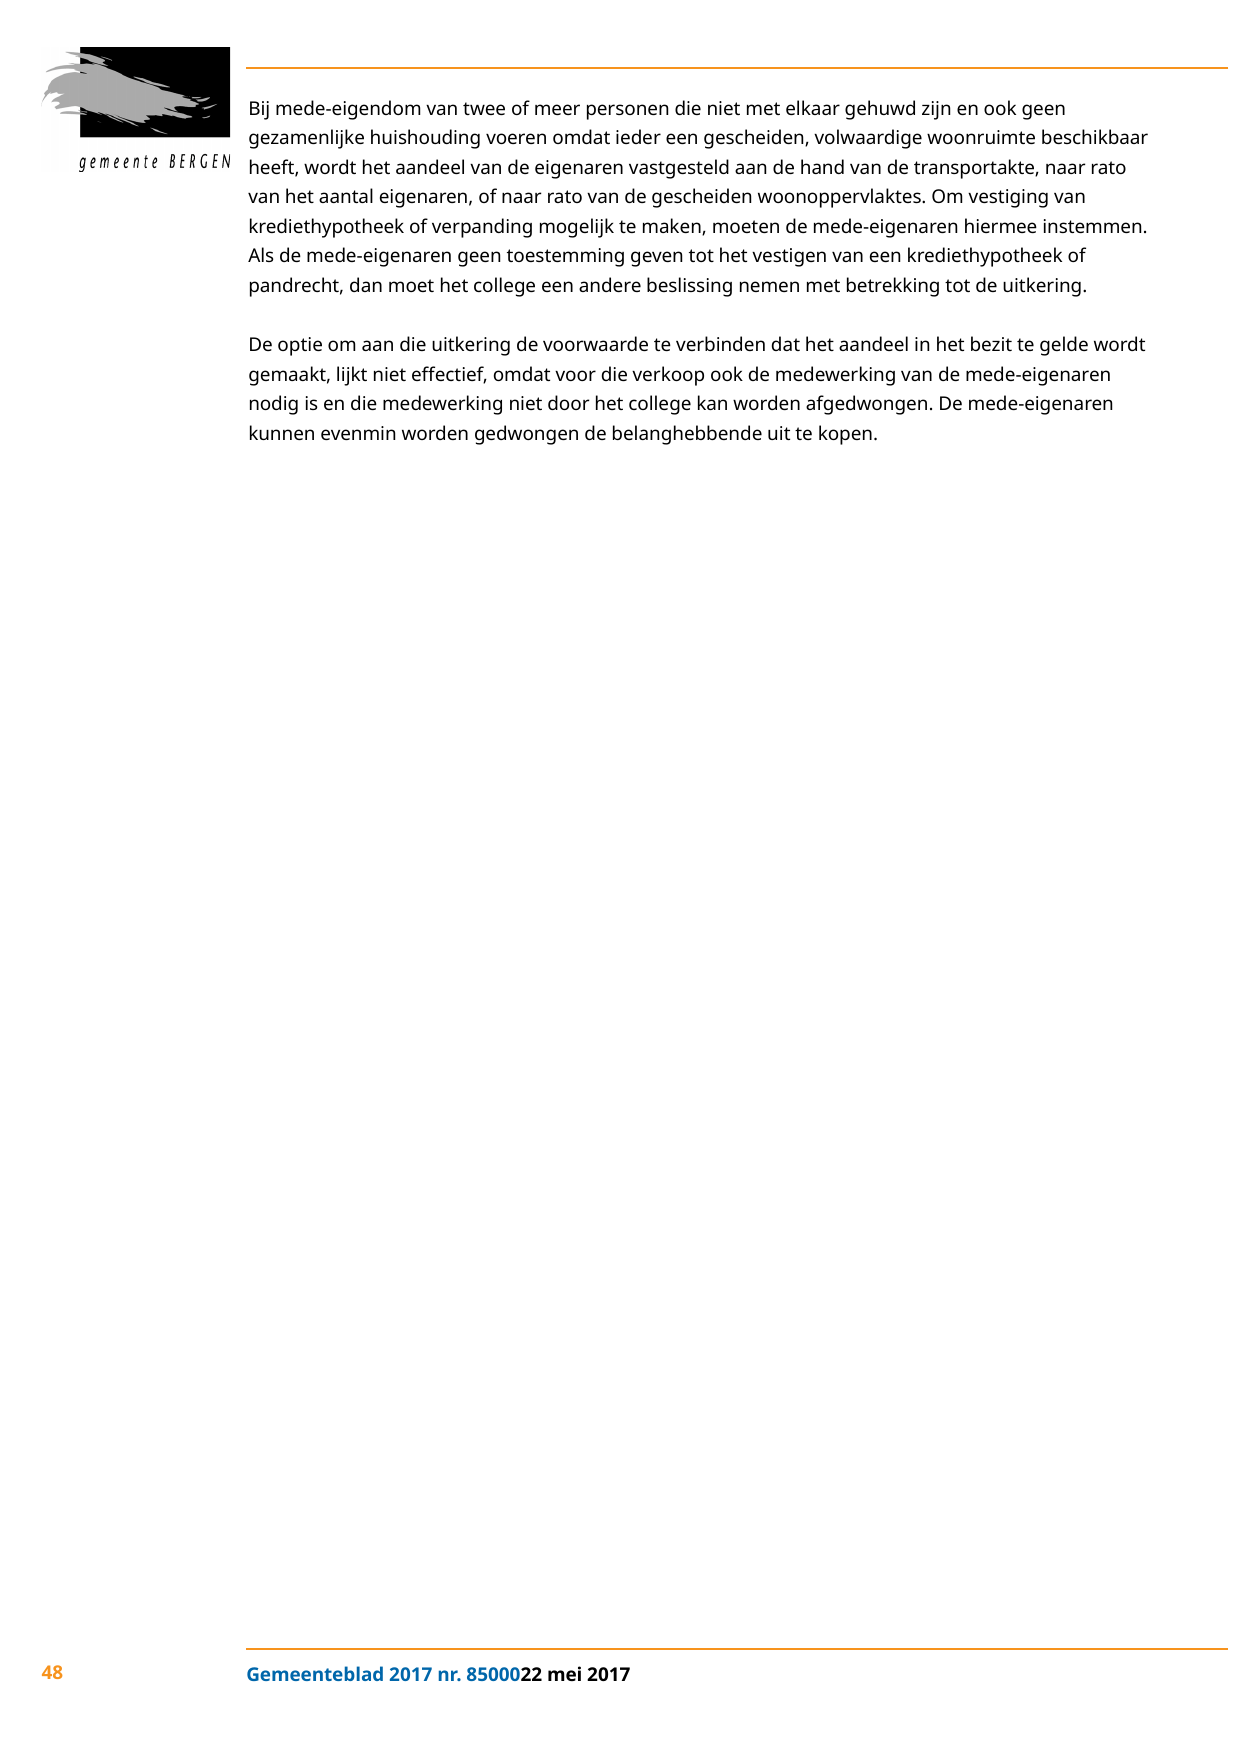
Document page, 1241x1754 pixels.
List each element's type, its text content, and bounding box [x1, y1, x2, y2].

text De optie om aan die uitkering de voorwaarde te verbinden dat het aandeel in het bezit te gelde wordt gemaakt, lijkt niet effectief, omdat voor die verkoop ook de medewerking van de mede-eigenaren nodig is en die medewerking niet door het college kan worden afgedwongen. De mede-eigenaren kunnen evenmin worden gedwongen de belanghebbende uit te kopen. [248, 331, 1152, 446]
picture [41, 47, 231, 172]
text Bij mede-eigendom van twee of meer personen die niet met elkaar gehuwd zijn en ook geen gezamenlijke huishouding voeren omdat ieder een gescheiden, volwaardige woonruimte beschikbaar heeft, wordt het aandeel van de eigenaren vastgesteld aan de hand van de transportakte, naar rato van het aantal eigenaren, of naar rato van de gescheiden woonoppervlaktes. Om vestiging van krediethypotheek of verpanding mogelijk te maken, moeten de mede-eigenaren hiermee instemmen. Als de mede-eigenaren geen toestemming geven tot het vestigen van een krediethypotheek of pandrecht, dan moet het college een andere beslissing nemen met betrekking tot de uitkering. [248, 95, 1152, 298]
